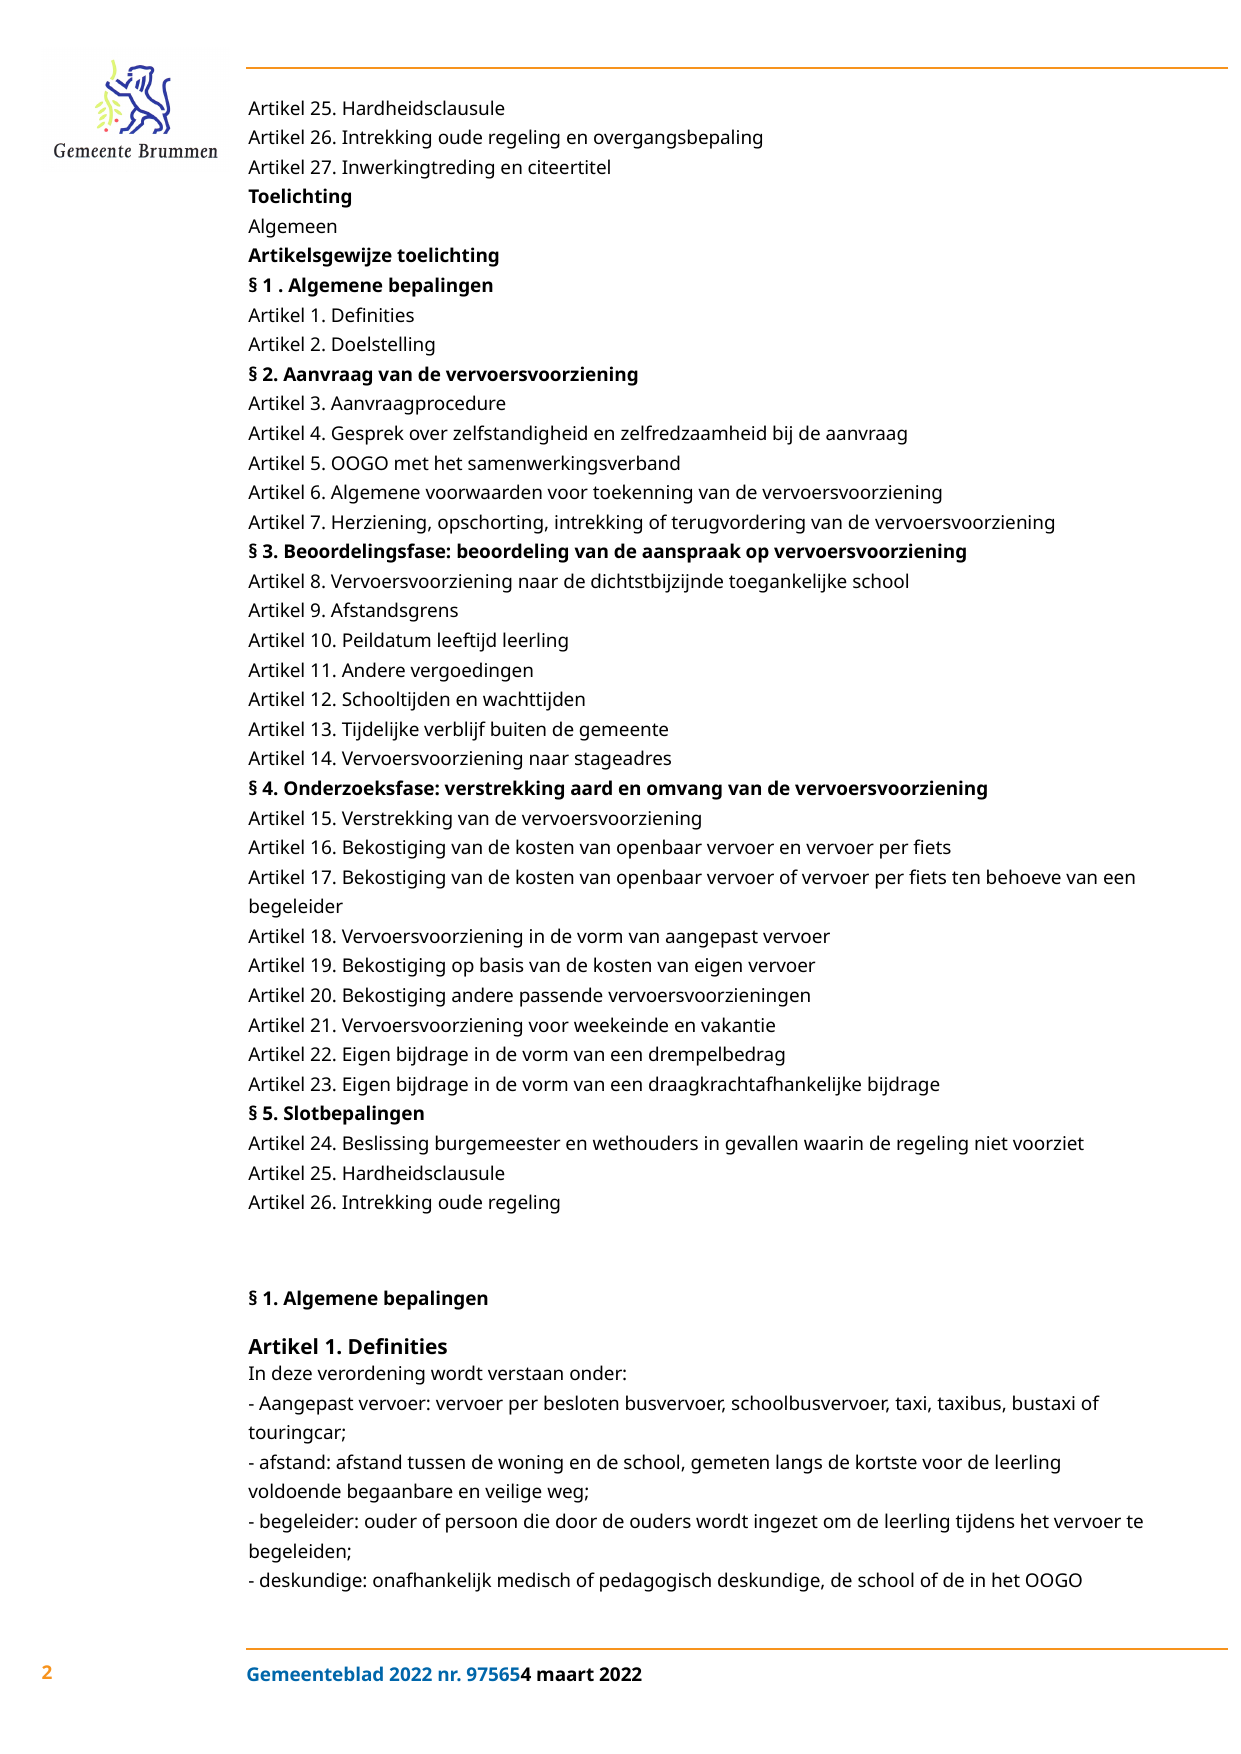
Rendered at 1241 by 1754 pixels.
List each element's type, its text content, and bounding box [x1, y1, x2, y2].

text Artikel 21. Vervoersvoorziening voor weekeinde en vakantie [248, 1012, 1152, 1038]
text Artikel 8. Vervoersvoorziening naar de dichtstbijzijnde toegankelijke school [248, 568, 1152, 594]
text Artikel 15. Verstrekking van de vervoersvoorziening [248, 805, 1152, 831]
text Artikel 18. Vervoersvoorziening in de vorm van aangepast vervoer [248, 923, 1152, 949]
text In deze verordening wordt verstaan onder: [248, 1360, 1152, 1386]
text Artikel 14. Vervoersvoorziening naar stageadres [248, 746, 1152, 771]
text Artikel 7. Herziening, opschorting, intrekking of terugvordering van de vervoersvoorziening [248, 509, 1152, 535]
text § 3. Beoordelingsfase: beoordeling van de aanspraak op vervoersvoorziening [248, 538, 1152, 564]
text - begeleider: ouder of persoon die door de ouders wordt ingezet om de leerling tijdens het vervoer te begeleiden; [248, 1508, 1152, 1564]
text Artikel 26. Intrekking oude regeling en overgangsbepaling [248, 124, 1152, 150]
text Artikel 13. Tijdelijke verblijf buiten de gemeente [248, 716, 1152, 742]
text Artikel 25. Hardheidsclausule [248, 95, 1152, 121]
text Artikel 20. Bekostiging andere passende vervoersvoorzieningen [248, 982, 1152, 1008]
text Artikel 12. Schooltijden en wachttijden [248, 686, 1152, 712]
picture [41, 47, 231, 172]
text Artikel 11. Andere vergoedingen [248, 657, 1152, 683]
text Artikel 5. OOGO met het samenwerkingsverband [248, 450, 1152, 476]
text Algemeen [248, 213, 1152, 239]
text Artikel 17. Bekostiging van de kosten van openbaar vervoer of vervoer per fiets ten behoeve van een begeleider [248, 864, 1152, 919]
text Artikel 25. Hardheidsclausule [248, 1160, 1152, 1186]
text Artikelsgewijze toelichting [248, 243, 1152, 268]
text - afstand: afstand tussen de woning en de school, gemeten langs de kortste voor de leerling voldoende begaanbare en veilige weg; [248, 1449, 1152, 1504]
text Artikel 24. Beslissing burgemeester en wethouders in gevallen waarin de regeling niet voorziet [248, 1130, 1152, 1156]
text § 5. Slotbepalingen [248, 1101, 1152, 1126]
text Artikel 9. Afstandsgrens [248, 598, 1152, 623]
text Artikel 19. Bekostiging op basis van de kosten van eigen vervoer [248, 953, 1152, 978]
text Artikel 27. Inwerkingtreding en citeertitel [248, 154, 1152, 180]
text § 2. Aanvraag van de vervoersvoorziening [248, 361, 1152, 387]
text Artikel 4. Gesprek over zelfstandigheid en zelfredzaamheid bij de aanvraag [248, 420, 1152, 446]
text Artikel 3. Aanvraagprocedure [248, 391, 1152, 416]
text - deskundige: onafhankelijk medisch of pedagogisch deskundige, de school of de in het OOGO [248, 1567, 1152, 1593]
text - Aangepast vervoer: vervoer per besloten busvervoer, schoolbusvervoer, taxi, taxibus, bustaxi of touringcar; [248, 1390, 1152, 1445]
text Artikel 1. Definities [248, 302, 1152, 328]
text Artikel 26. Intrekking oude regeling [248, 1189, 1152, 1215]
text Toelichting [248, 183, 1152, 209]
text Artikel 23. Eigen bijdrage in de vorm van een draagkrachtafhankelijke bijdrage [248, 1071, 1152, 1097]
text Artikel 6. Algemene voorwaarden voor toekenning van de vervoersvoorziening [248, 479, 1152, 505]
text § 1. Algemene bepalingen [248, 1285, 1152, 1311]
text Artikel 22. Eigen bijdrage in de vorm van een drempelbedrag [248, 1041, 1152, 1067]
text § 1 . Algemene bepalingen [248, 272, 1152, 298]
text Artikel 10. Peildatum leeftijd leerling [248, 627, 1152, 653]
text Artikel 1. Definities [248, 1332, 1152, 1360]
text § 4. Onderzoeksfase: verstrekking aard en omvang van de vervoersvoorziening [248, 775, 1152, 801]
text Artikel 16. Bekostiging van de kosten van openbaar vervoer en vervoer per fiets [248, 834, 1152, 860]
text Artikel 2. Doelstelling [248, 331, 1152, 357]
